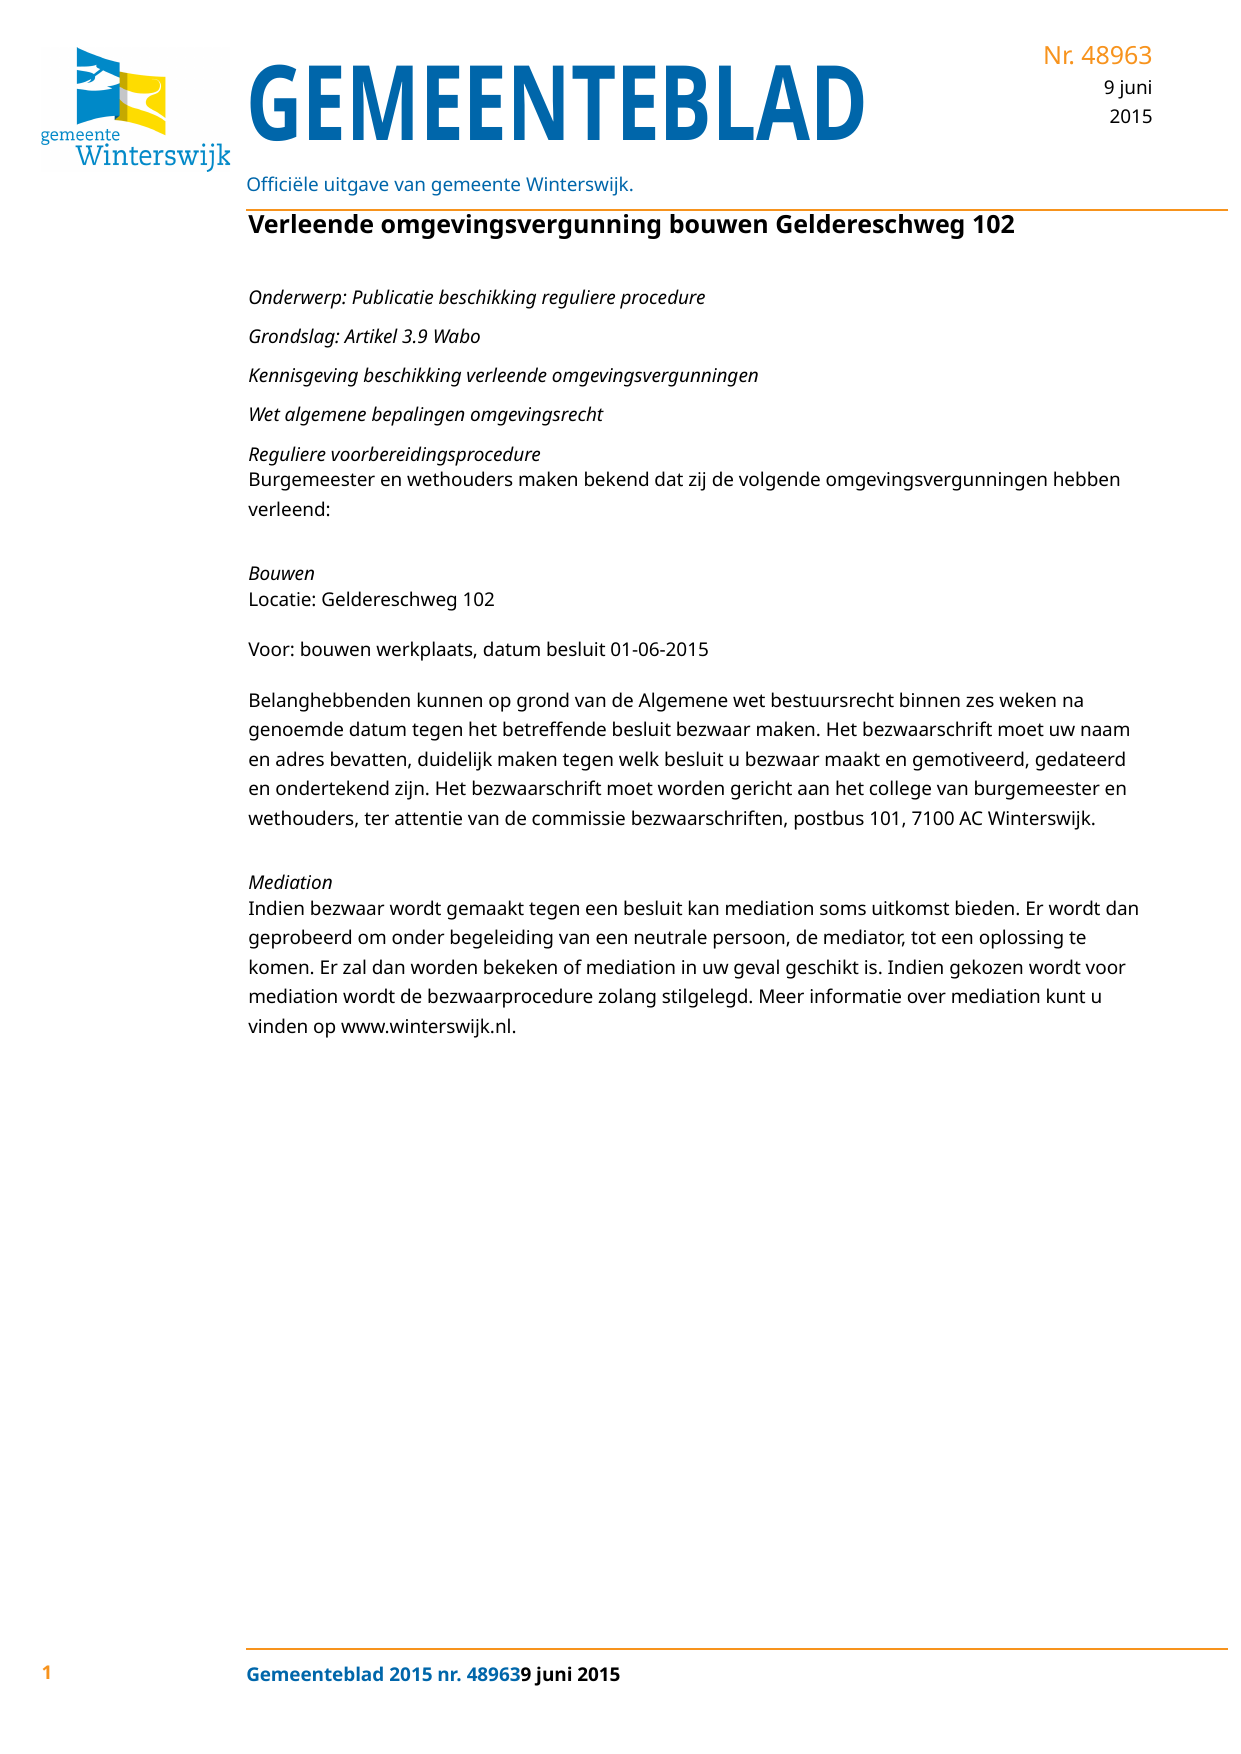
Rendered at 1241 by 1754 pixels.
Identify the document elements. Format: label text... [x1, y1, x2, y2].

text Indien bezwaar wordt gemaakt tegen een besluit kan mediation soms uitkomst bieden. Er wordt dan geprobeerd om onder begeleiding van een neutrale persoon, de mediator, tot een oplossing te komen. Er zal dan worden bekeken of mediation in uw geval geschikt is. Indien gekozen wordt voor mediation wordt de bezwaarprocedure zolang stilgelegd. Meer informatie over mediation kunt u vinden op www.winterswijk.nl. [248, 895, 1152, 1039]
text Reguliere voorbereidingsprocedure [248, 441, 1152, 467]
text Kennisgeving beschikking verleende omgevingsvergunningen [248, 362, 1152, 388]
text Onderwerp: Publicatie beschikking reguliere procedure [248, 284, 1152, 309]
text Verleende omgevingsvergunning bouwen Geldereschweg 102 [248, 211, 1152, 241]
text Grondslag: Artikel 3.9 Wabo [248, 323, 1152, 349]
text Wet algemene bepalingen omgevingsrecht [248, 402, 1152, 427]
text Belanghebbenden kunnen op grond van de Algemene wet bestuursrecht binnen zes weken na genoemde datum tegen het betreffende besluit bezwaar maken. Het bezwaarschrift moet uw naam en adres bevatten, duidelijk maken tegen welk besluit u bezwaar maakt en gemotiveerd, gedateerd en ondertekend zijn. Het bezwaarschrift moet worden gericht aan het college van burgemeester en wethouders, ter attentie van de commissie bezwaarschriften, postbus 101, 7100 AC Winterswijk. [248, 687, 1152, 831]
picture [225, 153, 231, 162]
text Mediation [248, 869, 1152, 895]
text Burgemeester en wethouders maken bekend dat zij de volgende omgevingsvergunningen hebben verleend: [248, 467, 1152, 522]
text Locatie: Geldereschweg 102 [248, 586, 1152, 612]
text Voor: bouwen werkplaats, datum besluit 01-06-2015 [248, 636, 1152, 662]
picture [41, 47, 231, 172]
text Bouwen [248, 560, 1152, 586]
